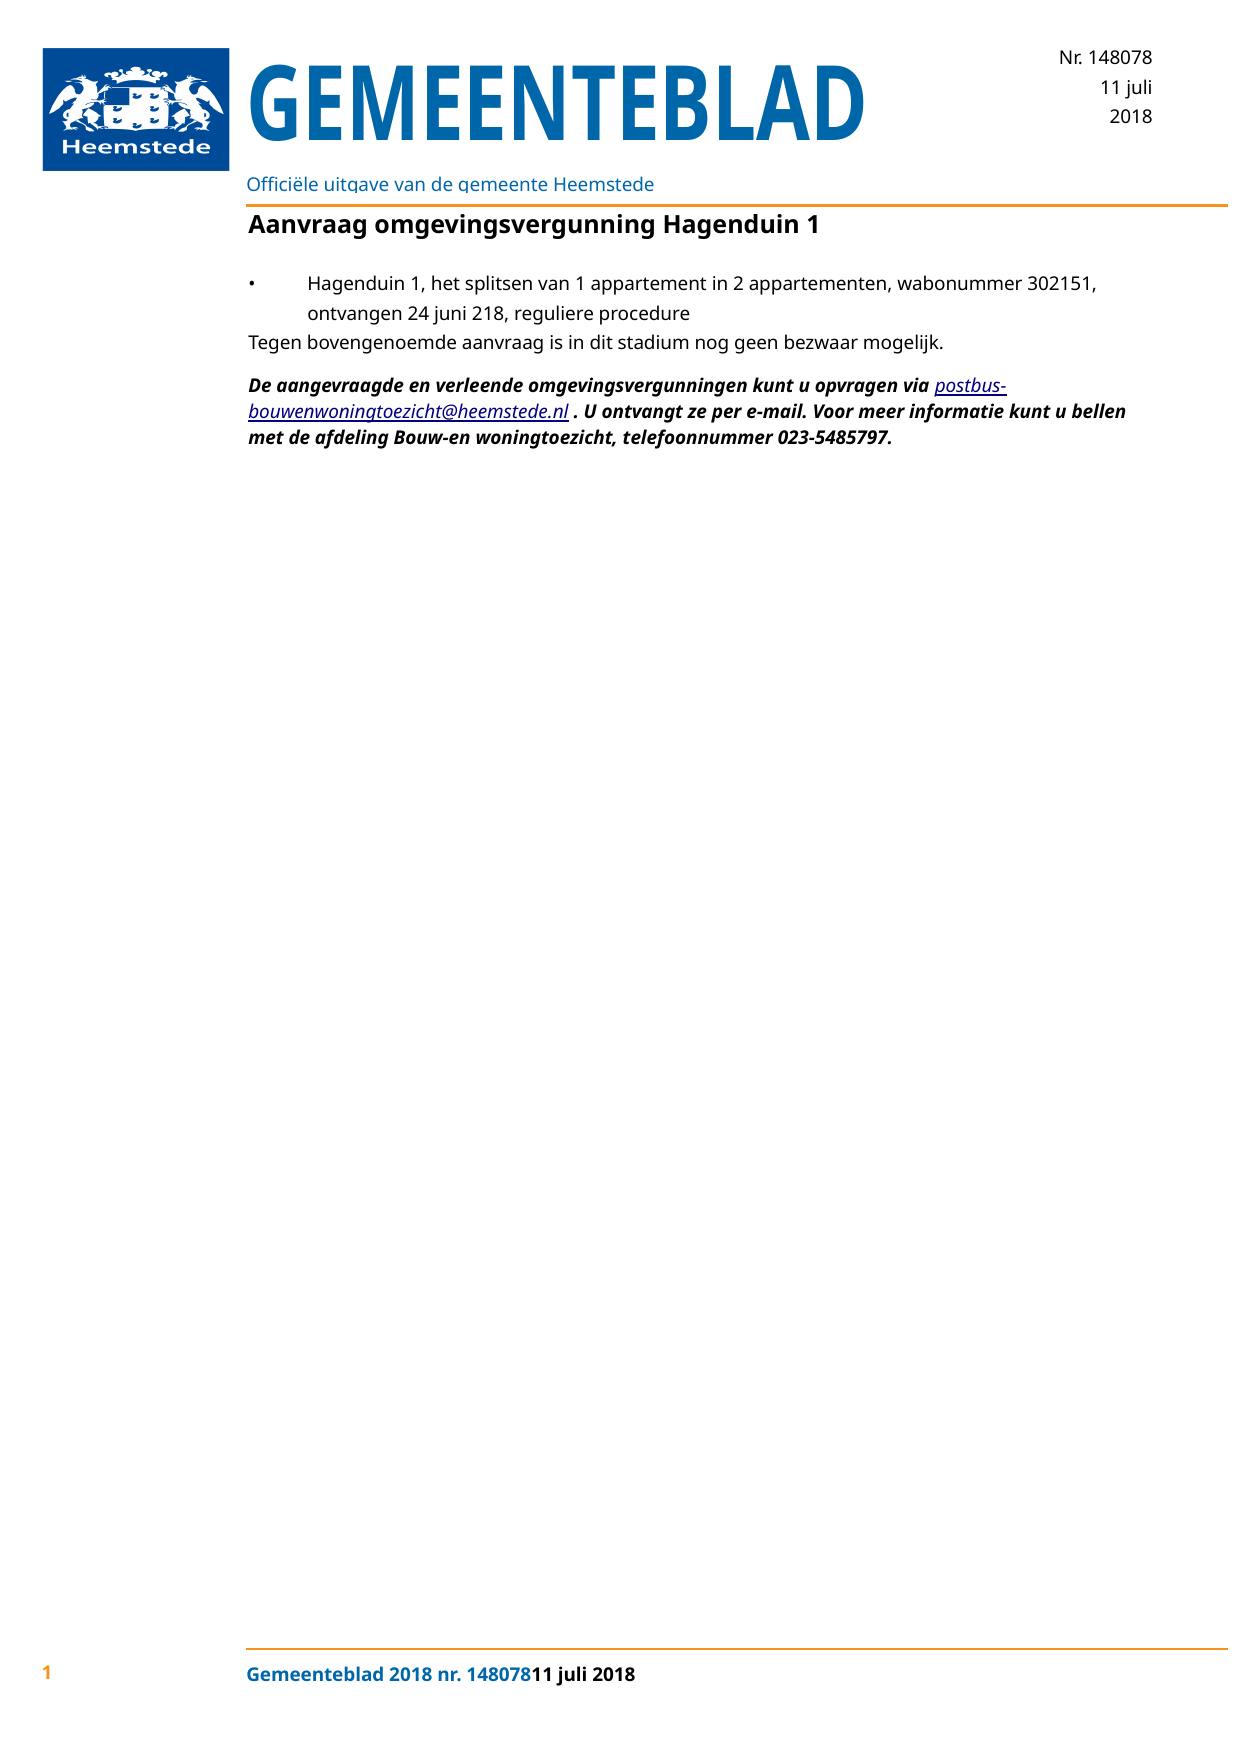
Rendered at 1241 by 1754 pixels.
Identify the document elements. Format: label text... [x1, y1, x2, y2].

picture [41, 47, 231, 172]
text Tegen bovengenoemde aanvraag is in dit stadium nog geen bezwaar mogelijk. [248, 329, 1152, 355]
text De aangevraagde en verleende omgevingsvergunningen kunt u opvragen via postbus-bouwenwoningtoezicht@heemstede.nl . U ontvangt ze per e-mail. Voor meer informatie kunt u bellen met de afdeling Bouw-en woningtoezicht, telefoonnummer 023-5485797. [248, 373, 1152, 450]
list Hagenduin 1, het splitsen van 1 appartement in 2 appartementen, wabonummer 302151, ontvangen 24 juni 218, reguliere procedure [248, 270, 1152, 326]
text Aanvraag omgevingsvergunning Hagenduin 1 [248, 207, 1152, 241]
